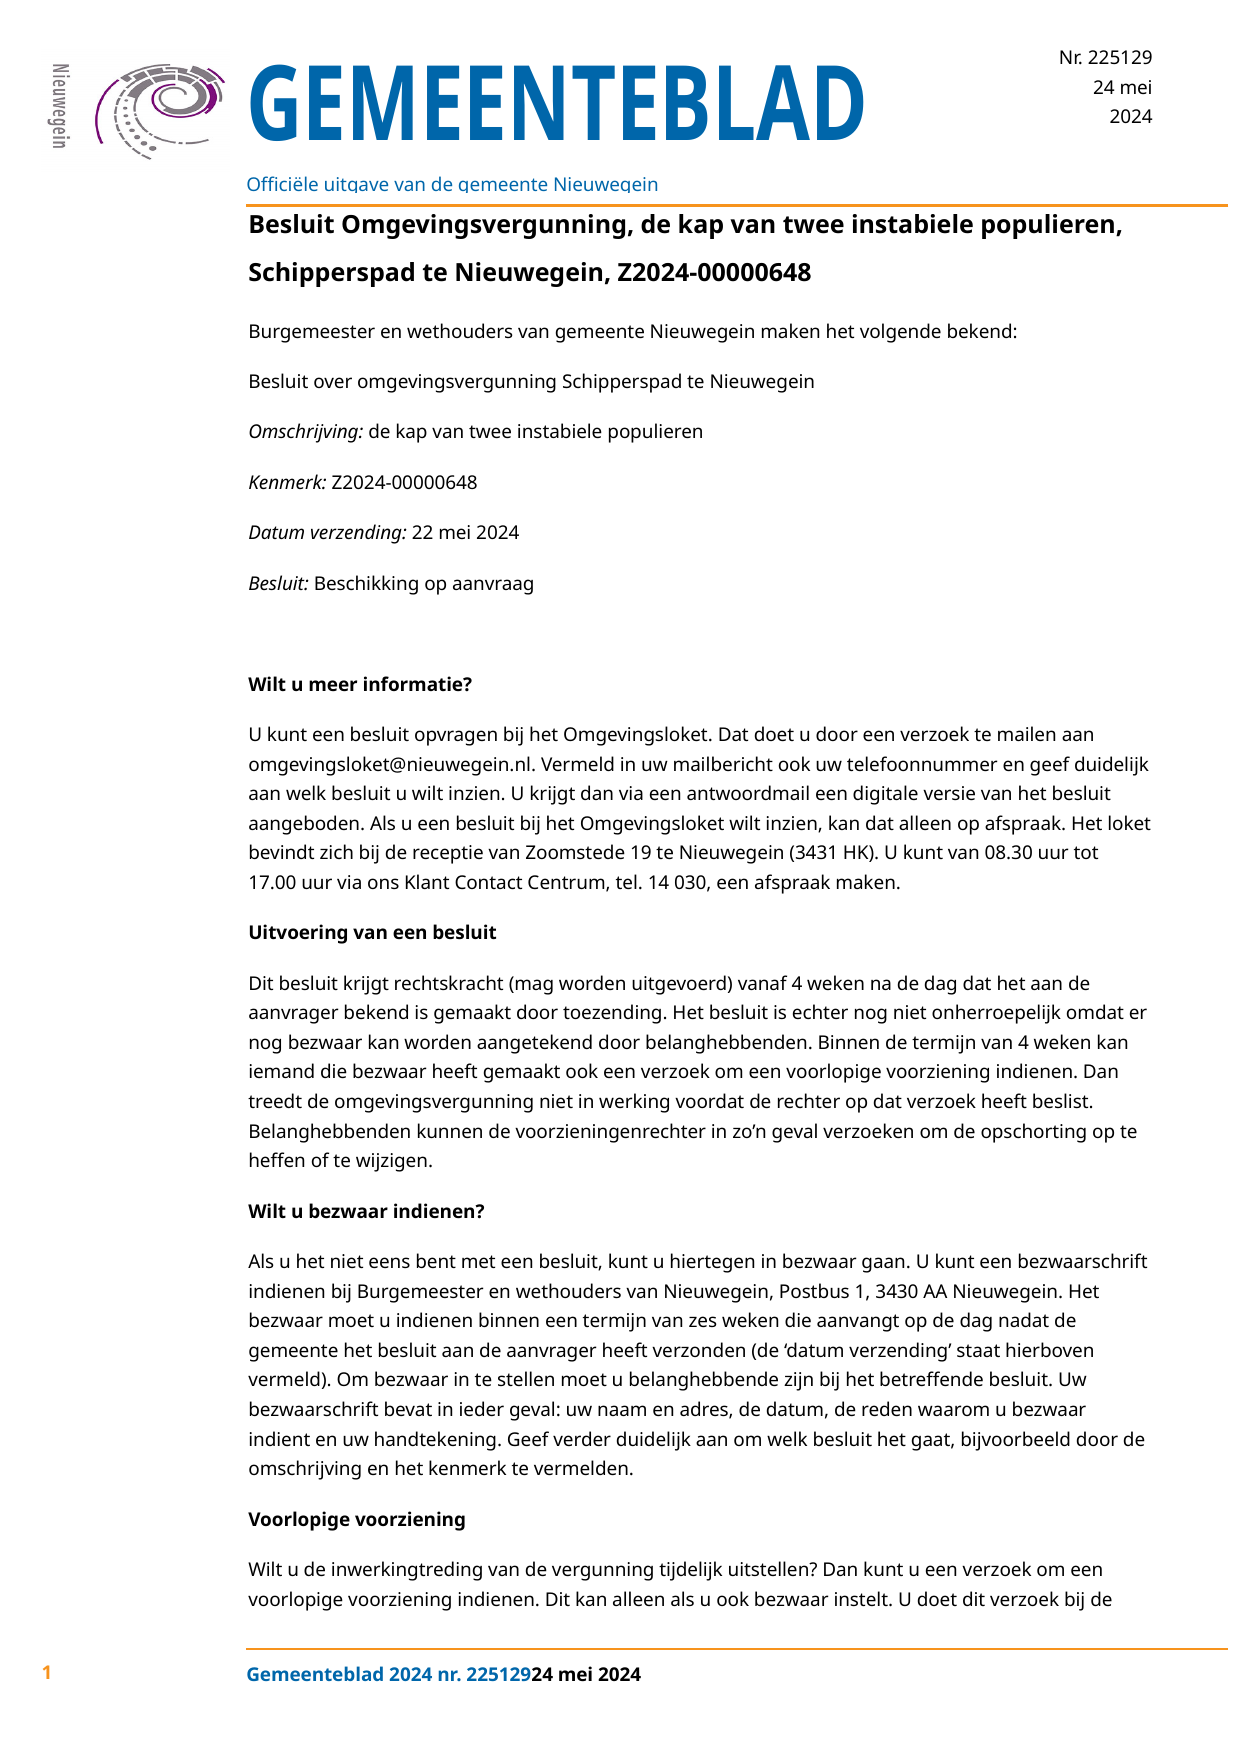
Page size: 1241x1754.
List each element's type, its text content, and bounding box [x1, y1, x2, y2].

text Wilt u de inwerkingtreding van de vergunning tijdelijk uitstellen? Dan kunt u een verzoek om een voorlopige voorziening indienen. Dit kan alleen als u ook bezwaar instelt. U doet dit verzoek bij de [248, 1556, 1152, 1612]
text Dit besluit krijgt rechtskracht (mag worden uitgevoerd) vanaf 4 weken na de dag dat het aan de aanvrager bekend is gemaakt door toezending. Het besluit is echter nog niet onherroepelijk omdat er nog bezwaar kan worden aangetekend door belanghebbenden. Binnen de termijn van 4 weken kan iemand die bezwaar heeft gemaakt ook een verzoek om een voorlopige voorziening indienen. Dan treedt de omgevingsvergunning niet in werking voordat de rechter op dat verzoek heeft beslist. Belanghebbenden kunnen de voorzieningenrechter in zo’n geval verzoeken om de opschorting op te heffen of te wijzigen. [248, 970, 1152, 1173]
text U kunt een besluit opvragen bij het Omgevingsloket. Dat doet u door een verzoek te mailen aan omgevingsloket@nieuwegein.nl. Vermeld in uw mailbericht ook uw telefoonnummer en geef duidelijk aan welk besluit u wilt inzien. U krijgt dan via een antwoordmail een digitale versie van het besluit aangeboden. Als u een besluit bij het Omgevingsloket wilt inzien, kan dat alleen op afspraak. Het loket bevindt zich bij de receptie van Zoomstede 19 te Nieuwegein (3431 HK). U kunt van 08.30 uur tot 17.00 uur via ons Klant Contact Centrum, tel. 14 030, een afspraak maken. [248, 721, 1152, 895]
text Besluit: Beschikking op aanvraag [248, 570, 1152, 596]
text Burgemeester en wethouders van gemeente Nieuwegein maken het volgende bekend: [248, 318, 1152, 344]
text Wilt u meer informatie? [248, 671, 1152, 697]
text Als u het niet eens bent met een besluit, kunt u hiertegen in bezwaar gaan. U kunt een bezwaarschrift indienen bij Burgemeester en wethouders van Nieuwegein, Postbus 1, 3430 AA Nieuwegein. Het bezwaar moet u indienen binnen een termijn van zes weken die aanvangt op de dag nadat de gemeente het besluit aan de aanvrager heeft verzonden (de ‘datum verzending’ staat hierboven vermeld). Om bezwaar in te stellen moet u belanghebbende zijn bij het betreffende besluit. Uw bezwaarschrift bevat in ieder geval: uw naam en adres, de datum, de reden waarom u bezwaar indient en uw handtekening. Geef verder duidelijk aan om welk besluit het gaat, bijvoorbeeld door de omschrijving en het kenmerk te vermelden. [248, 1248, 1152, 1481]
text Wilt u bezwaar indienen? [248, 1198, 1152, 1224]
text Besluit over omgevingsvergunning Schipperspad te Nieuwegein [248, 368, 1152, 394]
text Datum verzending: 22 mei 2024 [248, 519, 1152, 545]
text Omschrijving: de kap van twee instabiele populieren [248, 419, 1152, 444]
text Kenmerk: Z2024-00000648 [248, 469, 1152, 495]
text Voorlopige voorziening [248, 1506, 1152, 1532]
picture [41, 47, 231, 172]
text Uitvoering van een besluit [248, 919, 1152, 945]
text Besluit Omgevingsvergunning, de kap van twee instabiele populieren, Schipperspad te Nieuwegein, Z2024-00000648 [248, 207, 1152, 288]
